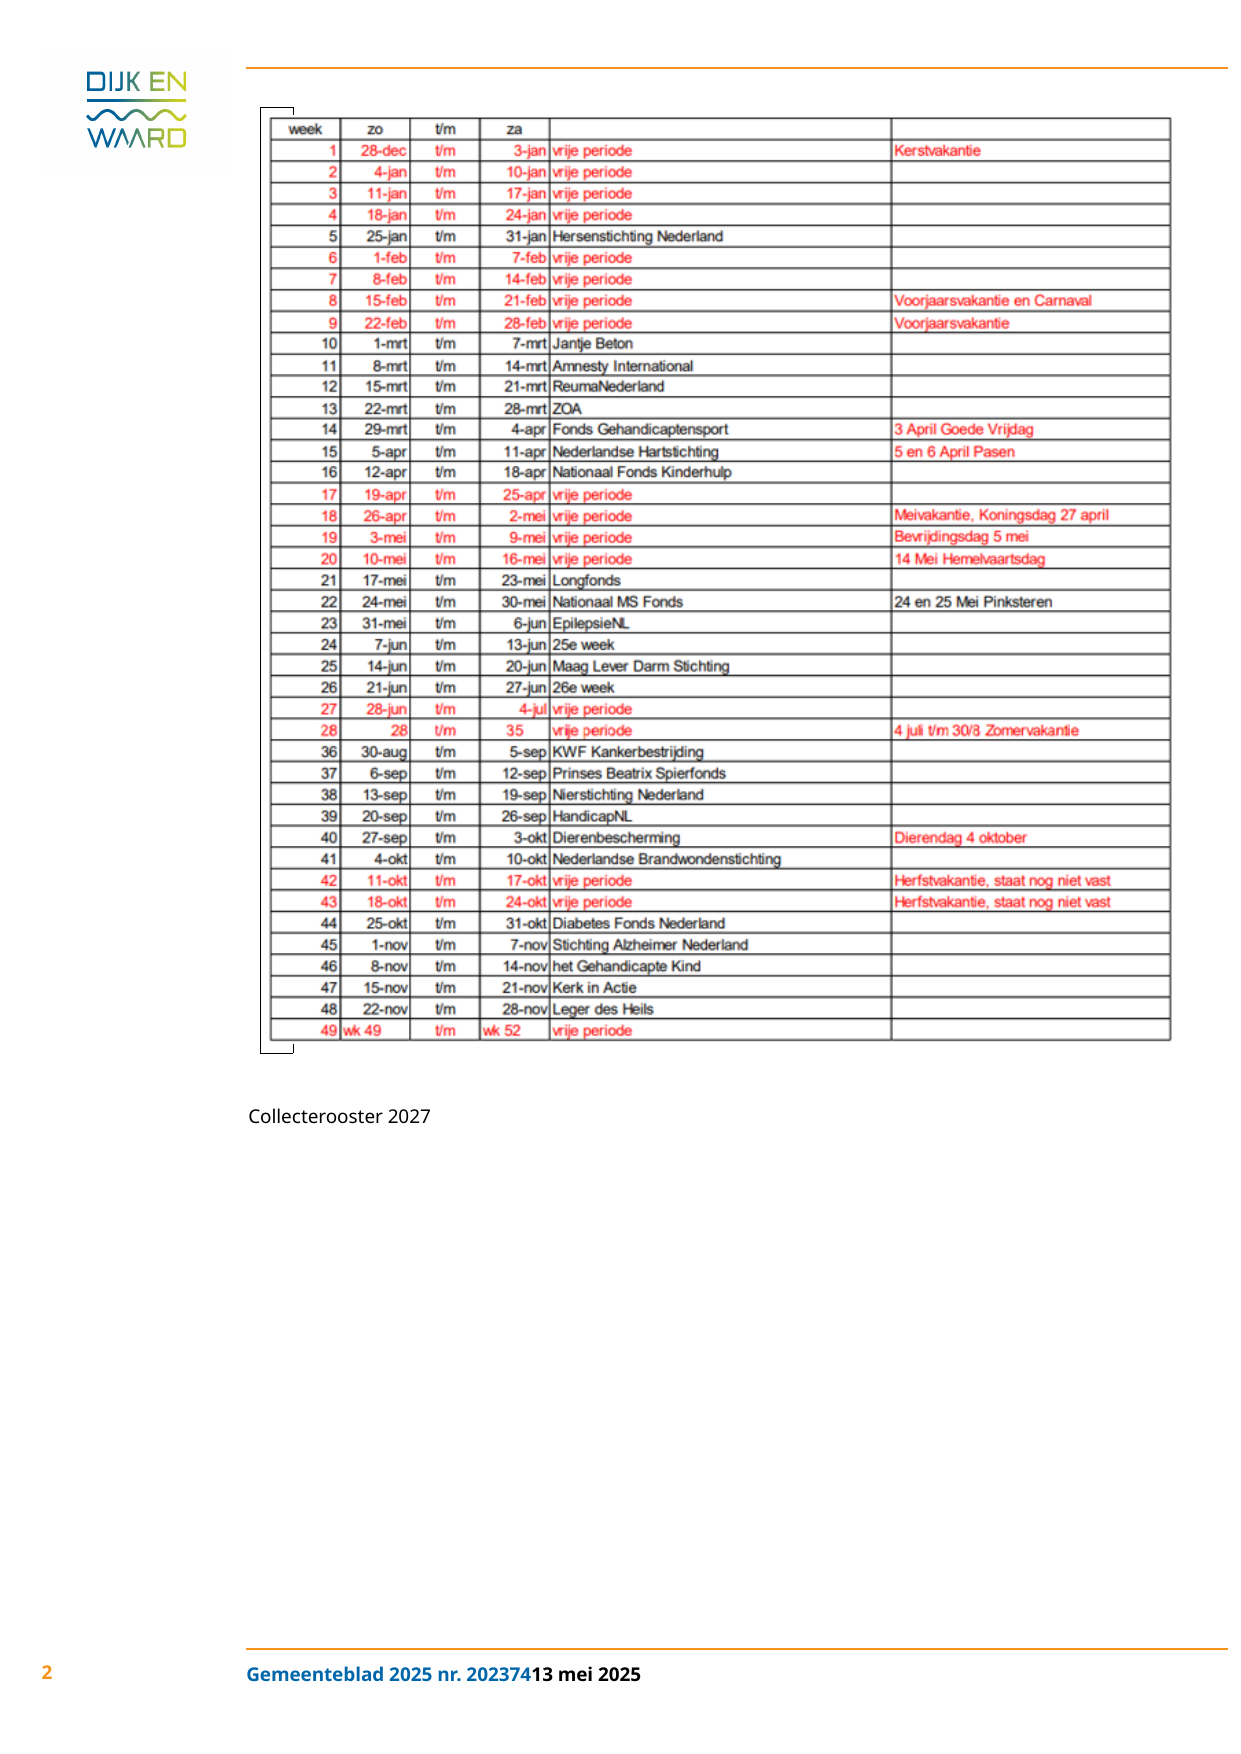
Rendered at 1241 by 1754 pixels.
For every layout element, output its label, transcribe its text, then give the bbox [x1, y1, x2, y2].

text Collecterooster 2027 [248, 1103, 1152, 1129]
picture [268, 115, 1173, 1044]
picture [41, 47, 231, 172]
